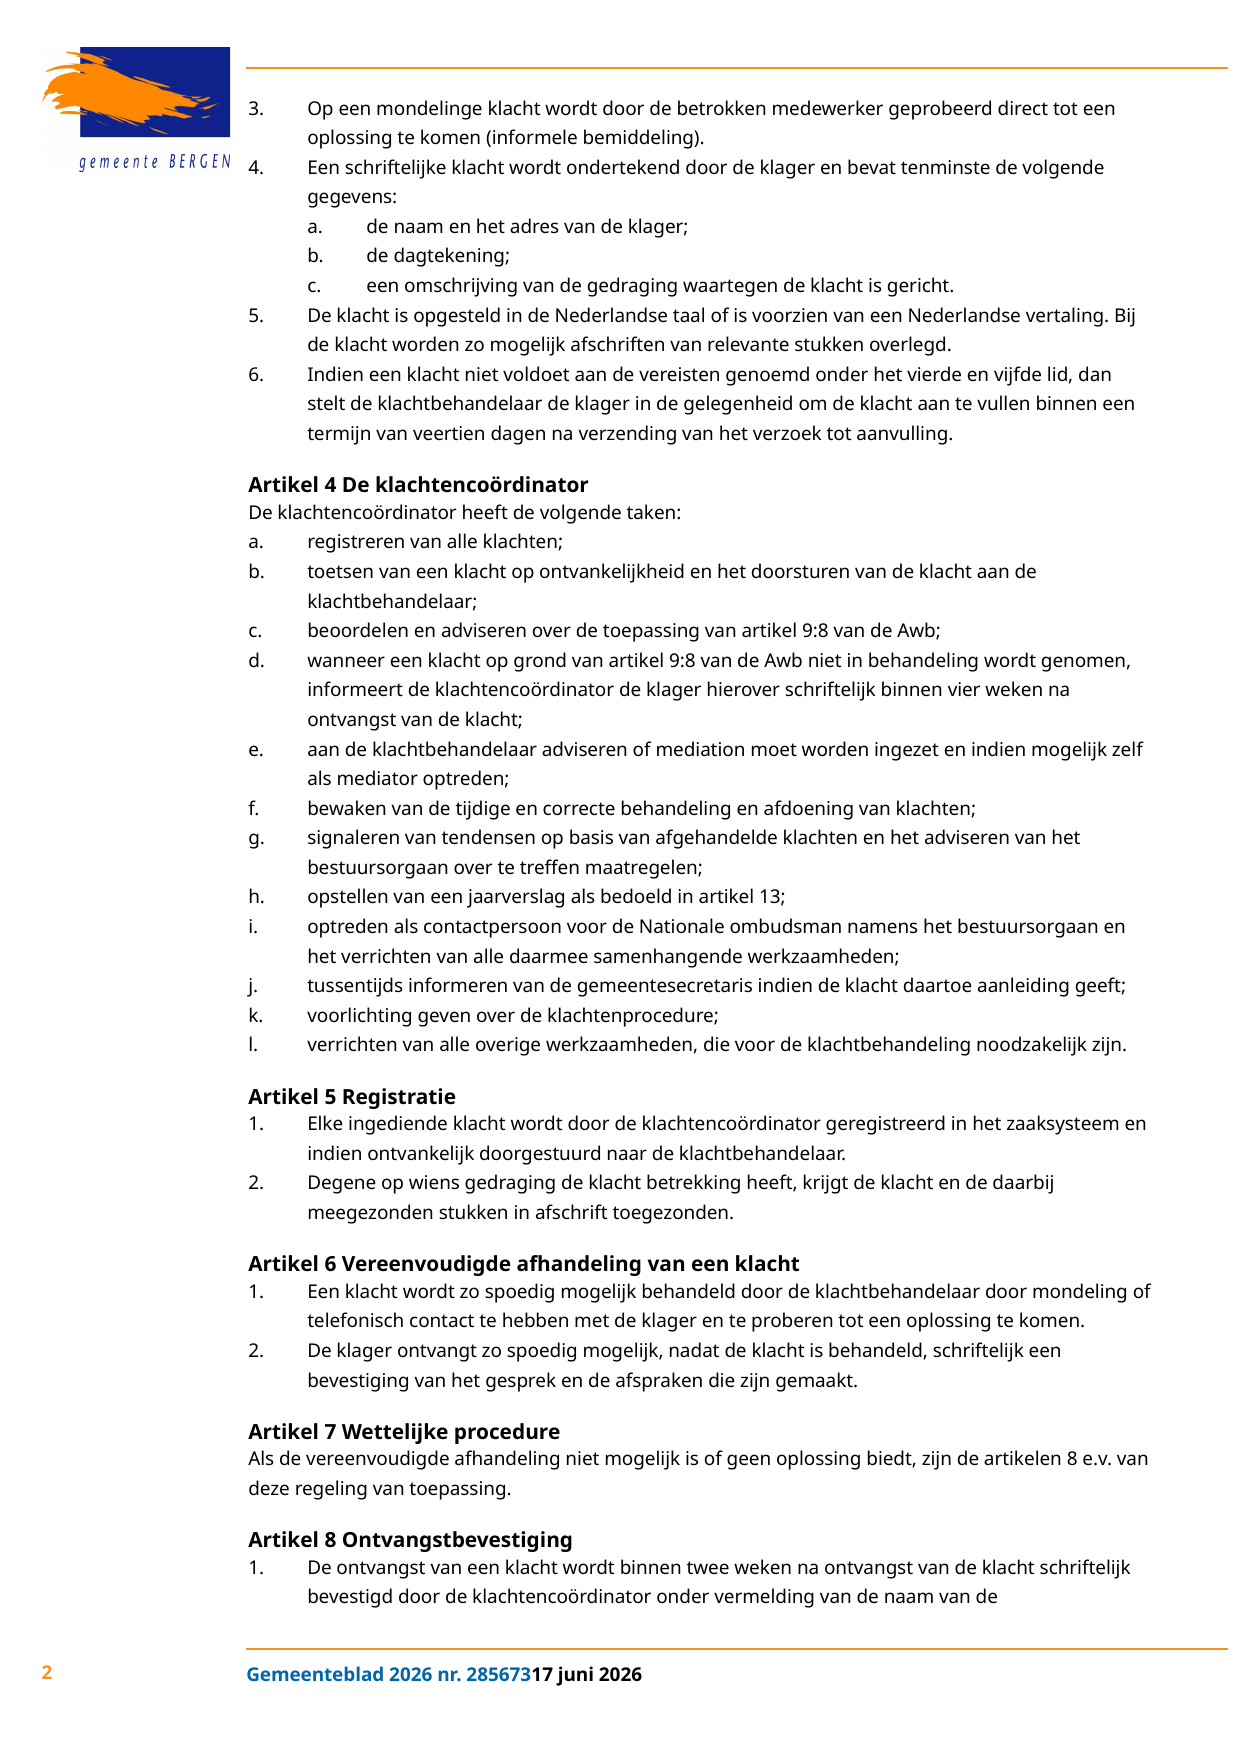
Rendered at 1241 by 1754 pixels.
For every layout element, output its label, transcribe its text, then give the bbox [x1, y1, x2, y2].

list tussentijds informeren van de gemeentesecretaris indien de klacht daartoe aanleiding geeft; [248, 972, 1152, 998]
list signaleren van tendensen op basis van afgehandelde klachten en het adviseren van het bestuursorgaan over te treffen maatregelen; [248, 824, 1152, 880]
text Als de vereenvoudigde afhandeling niet mogelijk is of geen oplossing biedt, zijn de artikelen 8 e.v. van deze regeling van toepassing. [248, 1446, 1152, 1501]
list Een schriftelijke klacht wordt ondertekend door de klager en bevat tenminste de volgende gegevens: [248, 154, 1152, 209]
list de naam en het adres van de klager; [307, 213, 1152, 239]
list beoordelen en adviseren over de toepassing van artikel 9:8 van de Awb; [248, 617, 1152, 643]
text De klachtencoördinator heeft de volgende taken: [248, 499, 1152, 525]
list wanneer een klacht op grond van artikel 9:8 van de Awb niet in behandeling wordt genomen, informeert de klachtencoördinator de klager hierover schriftelijk binnen vier weken na ontvangst van de klacht; [248, 647, 1152, 732]
list voorlichting geven over de klachtenprocedure; [248, 1002, 1152, 1028]
list bewaken van de tijdige en correcte behandeling en afdoening van klachten; [248, 795, 1152, 821]
list een omschrijving van de gedraging waartegen de klacht is gericht. [307, 272, 1152, 298]
picture [41, 47, 231, 172]
list Een klacht wordt zo spoedig mogelijk behandeld door de klachtbehandelaar door mondeling of telefonisch contact te hebben met de klager en te proberen tot een oplossing te komen. [248, 1278, 1152, 1333]
list Op een mondelinge klacht wordt door de betrokken medewerker geprobeerd direct tot een oplossing te komen (informele bemiddeling). [248, 95, 1152, 150]
list toetsen van een klacht op ontvankelijkheid en het doorsturen van de klacht aan de klachtbehandelaar; [248, 558, 1152, 613]
list De klacht is opgesteld in de Nederlandse taal of is voorzien van een Nederlandse vertaling. Bij de klacht worden zo mogelijk afschriften van relevante stukken overlegd. [248, 302, 1152, 357]
list Elke ingediende klacht wordt door de klachtencoördinator geregistreerd in het zaaksysteem en indien ontvankelijk doorgestuurd naar de klachtbehandelaar. [248, 1110, 1152, 1166]
list optreden als contactpersoon voor de Nationale ombudsman namens het bestuursorgaan en het verrichten van alle daarmee samenhangende werkzaamheden; [248, 913, 1152, 968]
text Artikel 7 Wettelijke procedure [248, 1417, 1152, 1446]
text Artikel 6 Vereenvoudigde afhandeling van een klacht [248, 1249, 1152, 1278]
text Artikel 8 Ontvangstbevestiging [248, 1526, 1152, 1554]
list Degene op wiens gedraging de klacht betrekking heeft, krijgt de klacht en de daarbij meegezonden stukken in afschrift toegezonden. [248, 1169, 1152, 1225]
text Artikel 4 De klachtencoördinator [248, 471, 1152, 499]
list de dagtekening; [307, 243, 1152, 268]
list opstellen van een jaarverslag als bedoeld in artikel 13; [248, 884, 1152, 909]
list Indien een klacht niet voldoet aan de vereisten genoemd onder het vierde en vijfde lid, dan stelt de klachtbehandelaar de klager in de gelegenheid om de klacht aan te vullen binnen een termijn van veertien dagen na verzending van het verzoek tot aanvulling. [248, 361, 1152, 446]
list aan de klachtbehandelaar adviseren of mediation moet worden ingezet en indien mogelijk zelf als mediator optreden; [248, 736, 1152, 791]
list De klager ontvangt zo spoedig mogelijk, nadat de klacht is behandeld, schriftelijk een bevestiging van het gesprek en de afspraken die zijn gemaakt. [248, 1337, 1152, 1392]
list registreren van alle klachten; [248, 529, 1152, 554]
list verrichten van alle overige werkzaamheden, die voor de klachtbehandeling noodzakelijk zijn. [248, 1032, 1152, 1057]
list De ontvangst van een klacht wordt binnen twee weken na ontvangst van de klacht schriftelijk bevestigd door de klachtencoördinator onder vermelding van de naam van de [248, 1554, 1152, 1609]
text Artikel 5 Registratie [248, 1082, 1152, 1110]
